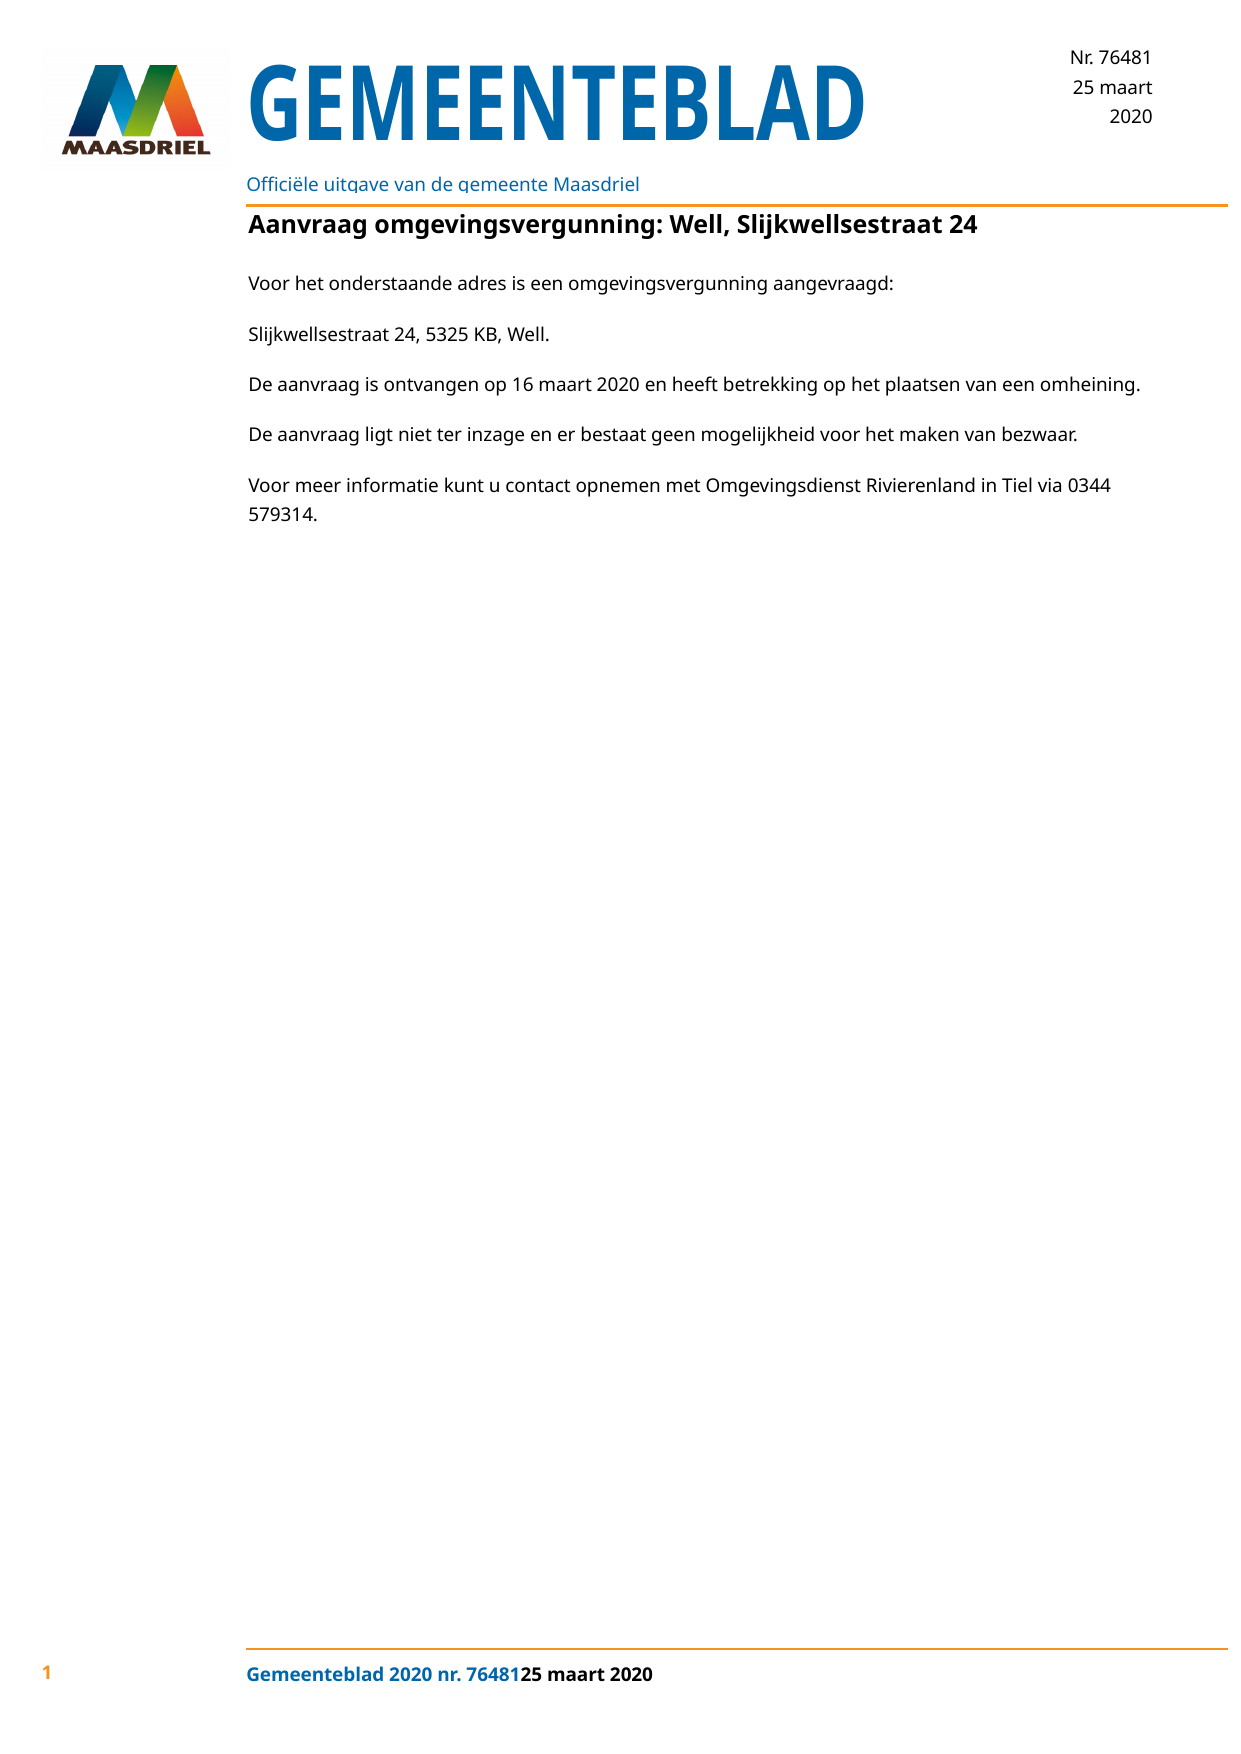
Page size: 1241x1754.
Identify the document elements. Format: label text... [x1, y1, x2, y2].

picture [41, 47, 231, 172]
text Voor het onderstaande adres is een omgevingsvergunning aangevraagd: [248, 270, 1152, 296]
text Aanvraag omgevingsvergunning: Well, Slijkwellsestraat 24 [248, 207, 1152, 241]
text De aanvraag ligt niet ter inzage en er bestaat geen mogelijkheid voor het maken van bezwaar. [248, 422, 1152, 447]
text De aanvraag is ontvangen op 16 maart 2020 en heeft betrekking op het plaatsen van een omheining. [248, 371, 1152, 397]
text Voor meer informatie kunt u contact opnemen met Omgevingsdienst Rivierenland in Tiel via 0344 579314. [248, 472, 1152, 527]
text Slijkwellsestraat 24, 5325 KB, Well. [248, 321, 1152, 346]
